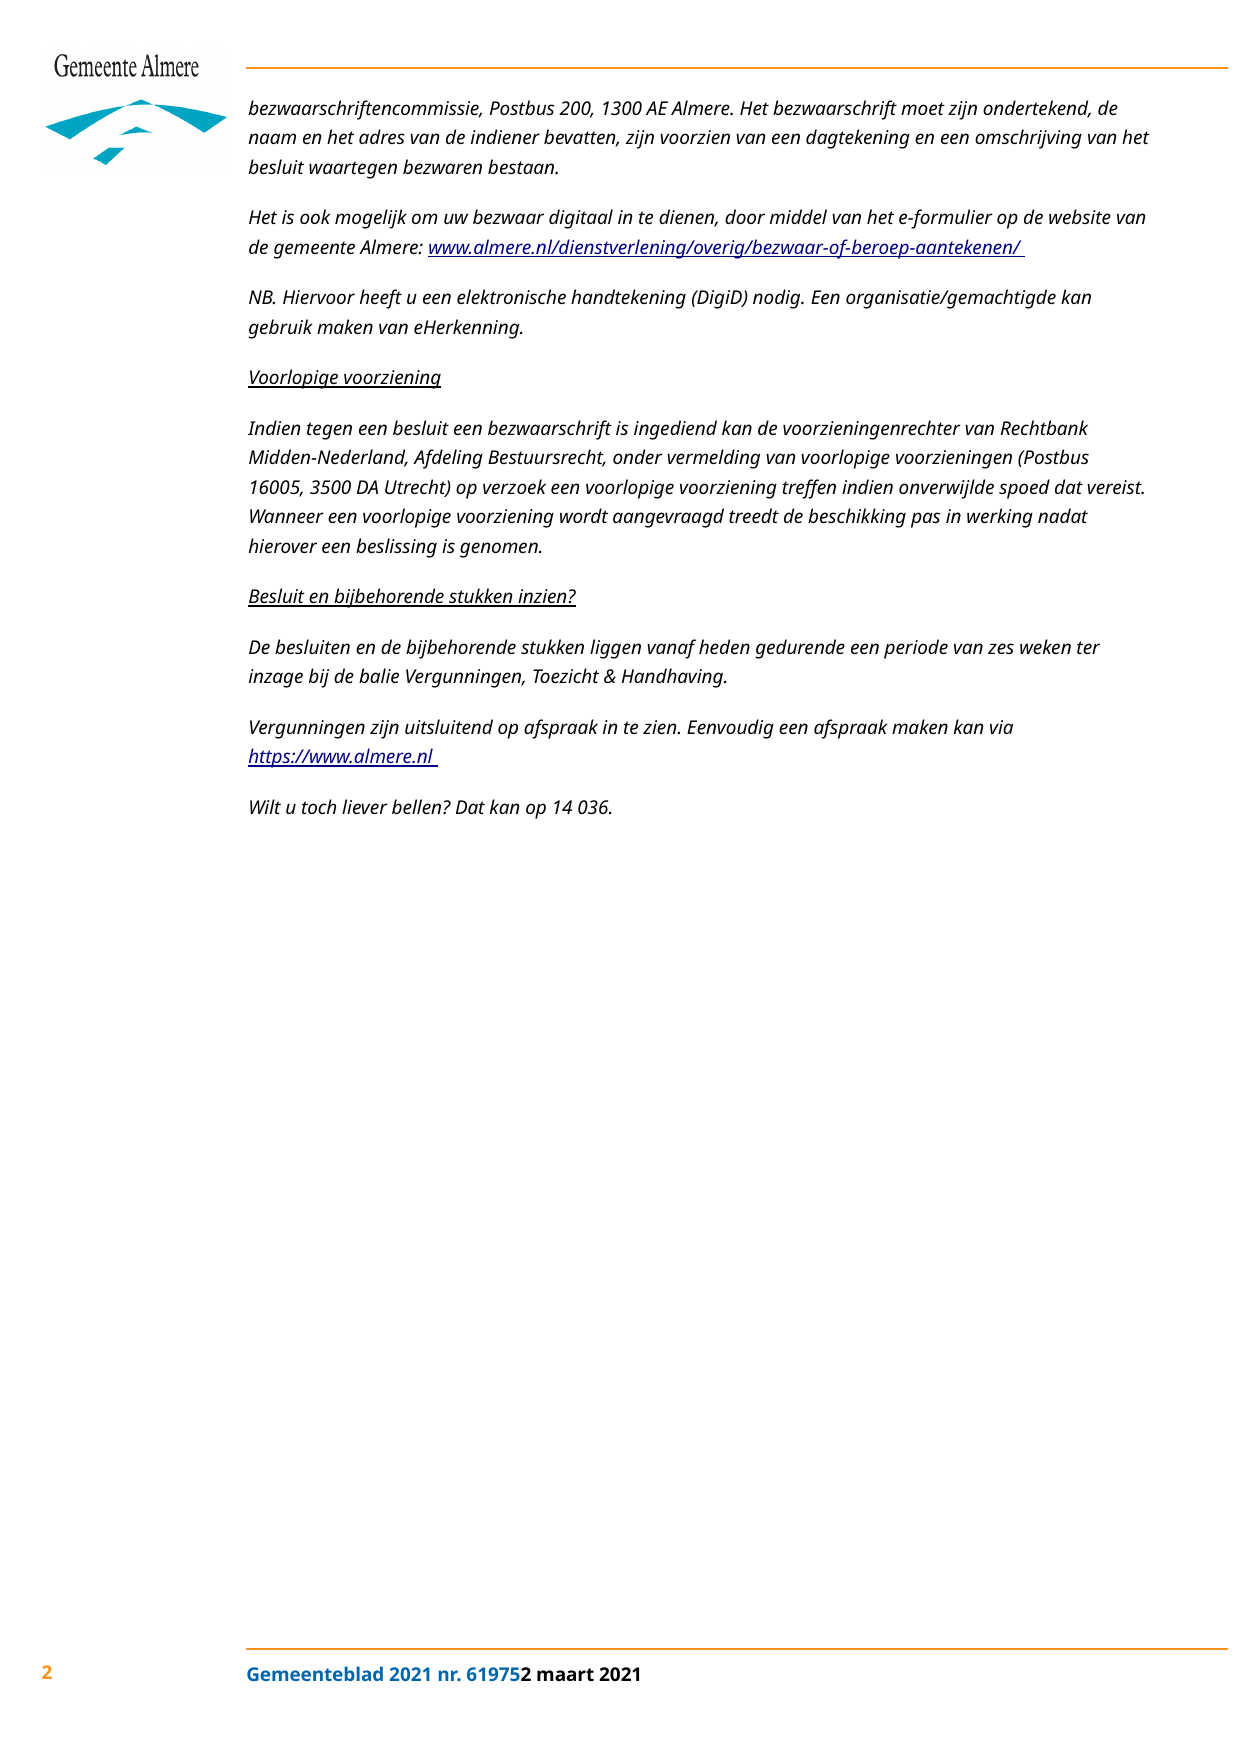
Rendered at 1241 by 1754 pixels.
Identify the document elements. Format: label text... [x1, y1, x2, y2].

picture [41, 47, 231, 172]
text Het is ook mogelijk om uw bezwaar digitaal in te dienen, door middel van het e-formulier op de website van de gemeente Almere: www.almere.nl/dienstverlening/overig/bezwaar-of-beroep-aantekenen/ [248, 204, 1152, 260]
text Vergunningen zijn uitsluitend op afspraak in te zien. Eenvoudig een afspraak maken kan via https://www.almere.nl [248, 714, 1152, 769]
text De besluiten en de bijbehorende stukken liggen vanaf heden gedurende een periode van zes weken ter inzage bij de balie Vergunningen, Toezicht & Handhaving. [248, 634, 1152, 689]
text Besluit en bijbehorende stukken inzien? [248, 583, 1152, 609]
text Wilt u toch liever bellen? Dat kan op 14 036. [248, 794, 1152, 820]
text bezwaarschriftencommissie, Postbus 200, 1300 AE Almere. Het bezwaarschrift moet zijn ondertekend, de naam en het adres van de indiener bevatten, zijn voorzien van een dagtekening en een omschrijving van het besluit waartegen bezwaren bestaan. [248, 95, 1152, 180]
text Indien tegen een besluit een bezwaarschrift is ingediend kan de voorzieningenrechter van Rechtbank Midden-Nederland, Afdeling Bestuursrecht, onder vermelding van voorlopige voorzieningen (Postbus 16005, 3500 DA Utrecht) op verzoek een voorlopige voorziening treffen indien onverwijlde spoed dat vereist. Wanneer een voorlopige voorziening wordt aangevraagd treedt de beschikking pas in werking nadat hierover een beslissing is genomen. [248, 415, 1152, 559]
text Voorlopige voorziening [248, 364, 1152, 390]
text NB. Hiervoor heeft u een elektronische handtekening (DigiD) nodig. Een organisatie/gemachtigde kan gebruik maken van eHerkenning. [248, 284, 1152, 340]
